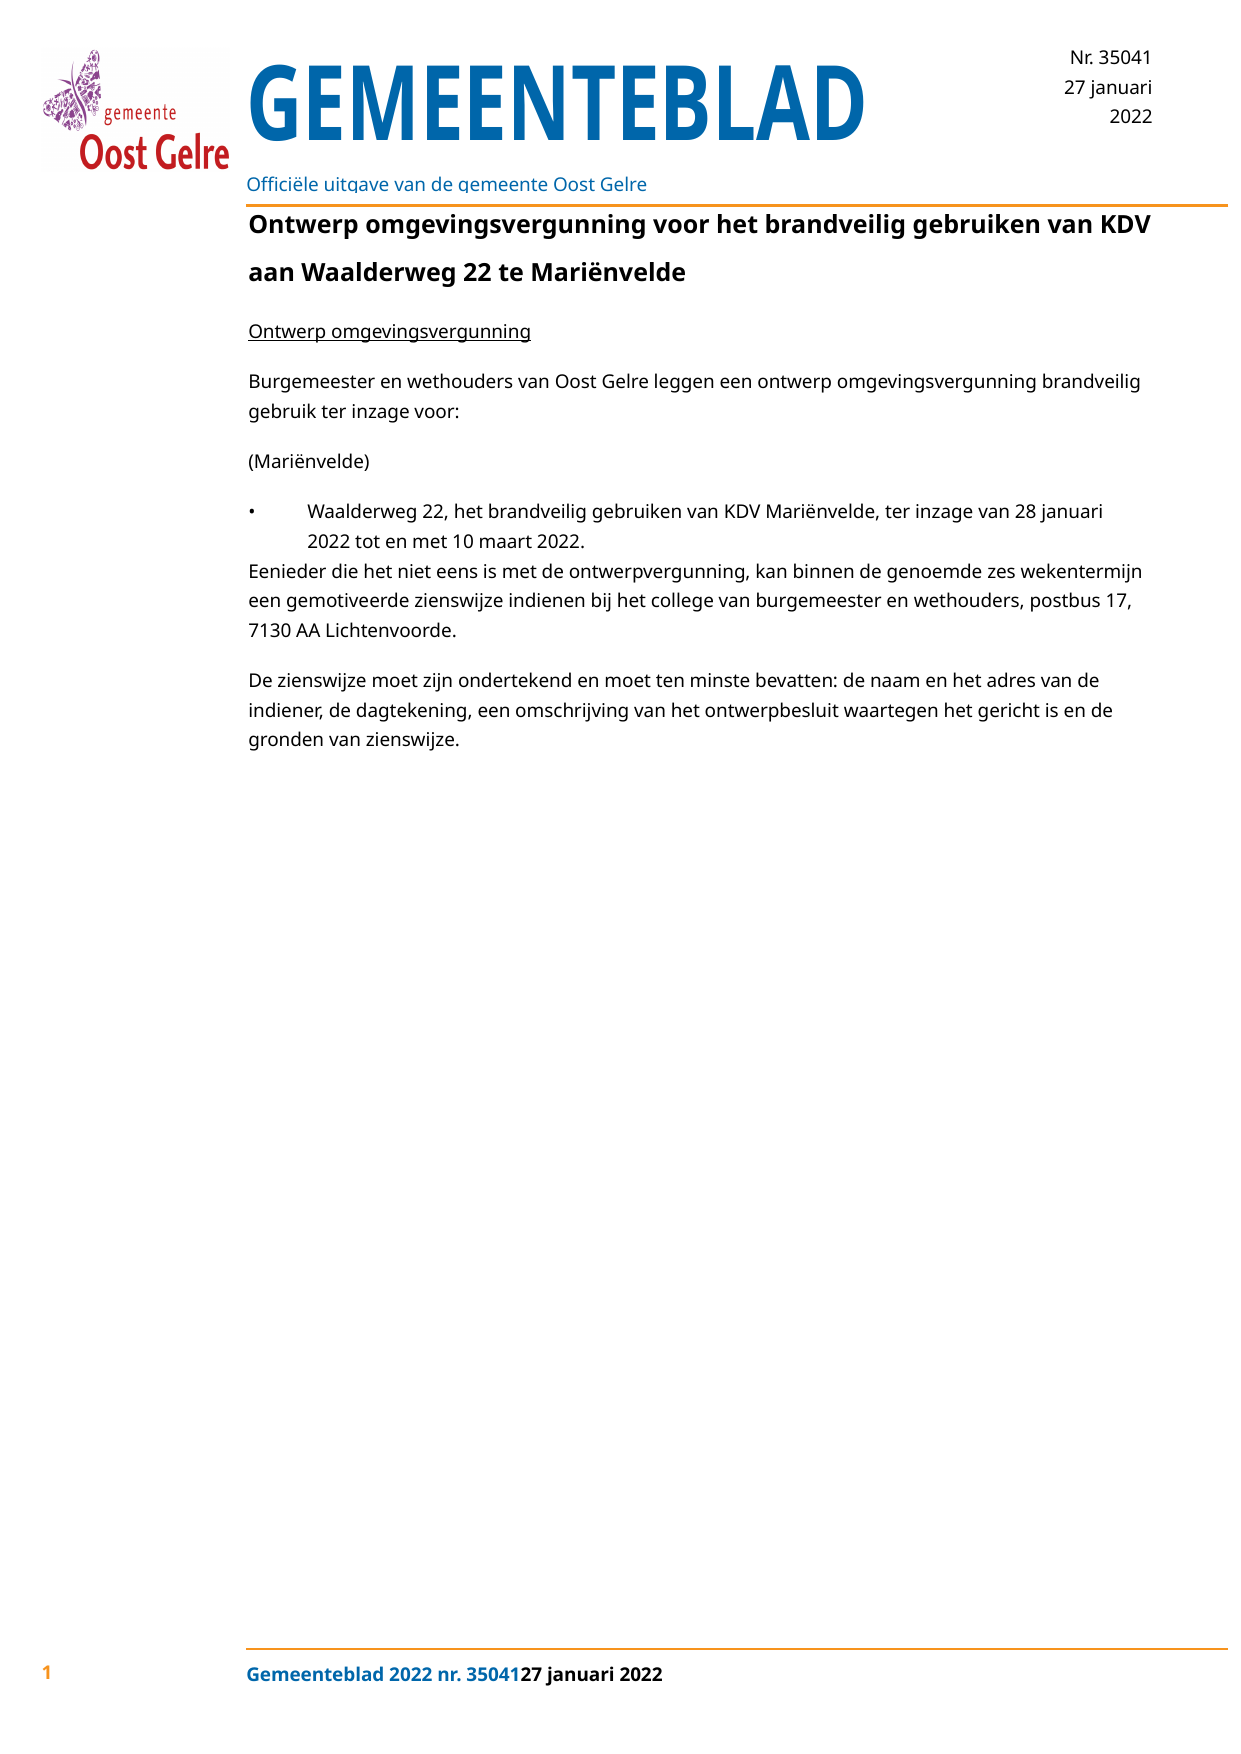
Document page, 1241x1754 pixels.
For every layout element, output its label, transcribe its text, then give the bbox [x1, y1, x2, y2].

text Ontwerp omgevingsvergunning voor het brandveilig gebruiken van KDV aan Waalderweg 22 te Mariënvelde [248, 207, 1152, 288]
list Waalderweg 22, het brandveilig gebruiken van KDV Mariënvelde, ter inzage van 28 januari 2022 tot en met 10 maart 2022. [248, 499, 1152, 554]
picture [41, 47, 231, 172]
text Ontwerp omgevingsvergunning [248, 318, 1152, 344]
text Eenieder die het niet eens is met de ontwerpvergunning, kan binnen de genoemde zes wekentermijn een gemotiveerde zienswijze indienen bij het college van burgemeester en wethouders, postbus 17, 7130 AA Lichtenvoorde. [248, 558, 1152, 643]
text (Mariënvelde) [248, 448, 1152, 474]
text Burgemeester en wethouders van Oost Gelre leggen een ontwerp omgevingsvergunning brandveilig gebruik ter inzage voor: [248, 368, 1152, 424]
text De zienswijze moet zijn ondertekend en moet ten minste bevatten: de naam en het adres van de indiener, de dagtekening, een omschrijving van het ontwerpbesluit waartegen het gericht is en de gronden van zienswijze. [248, 667, 1152, 752]
